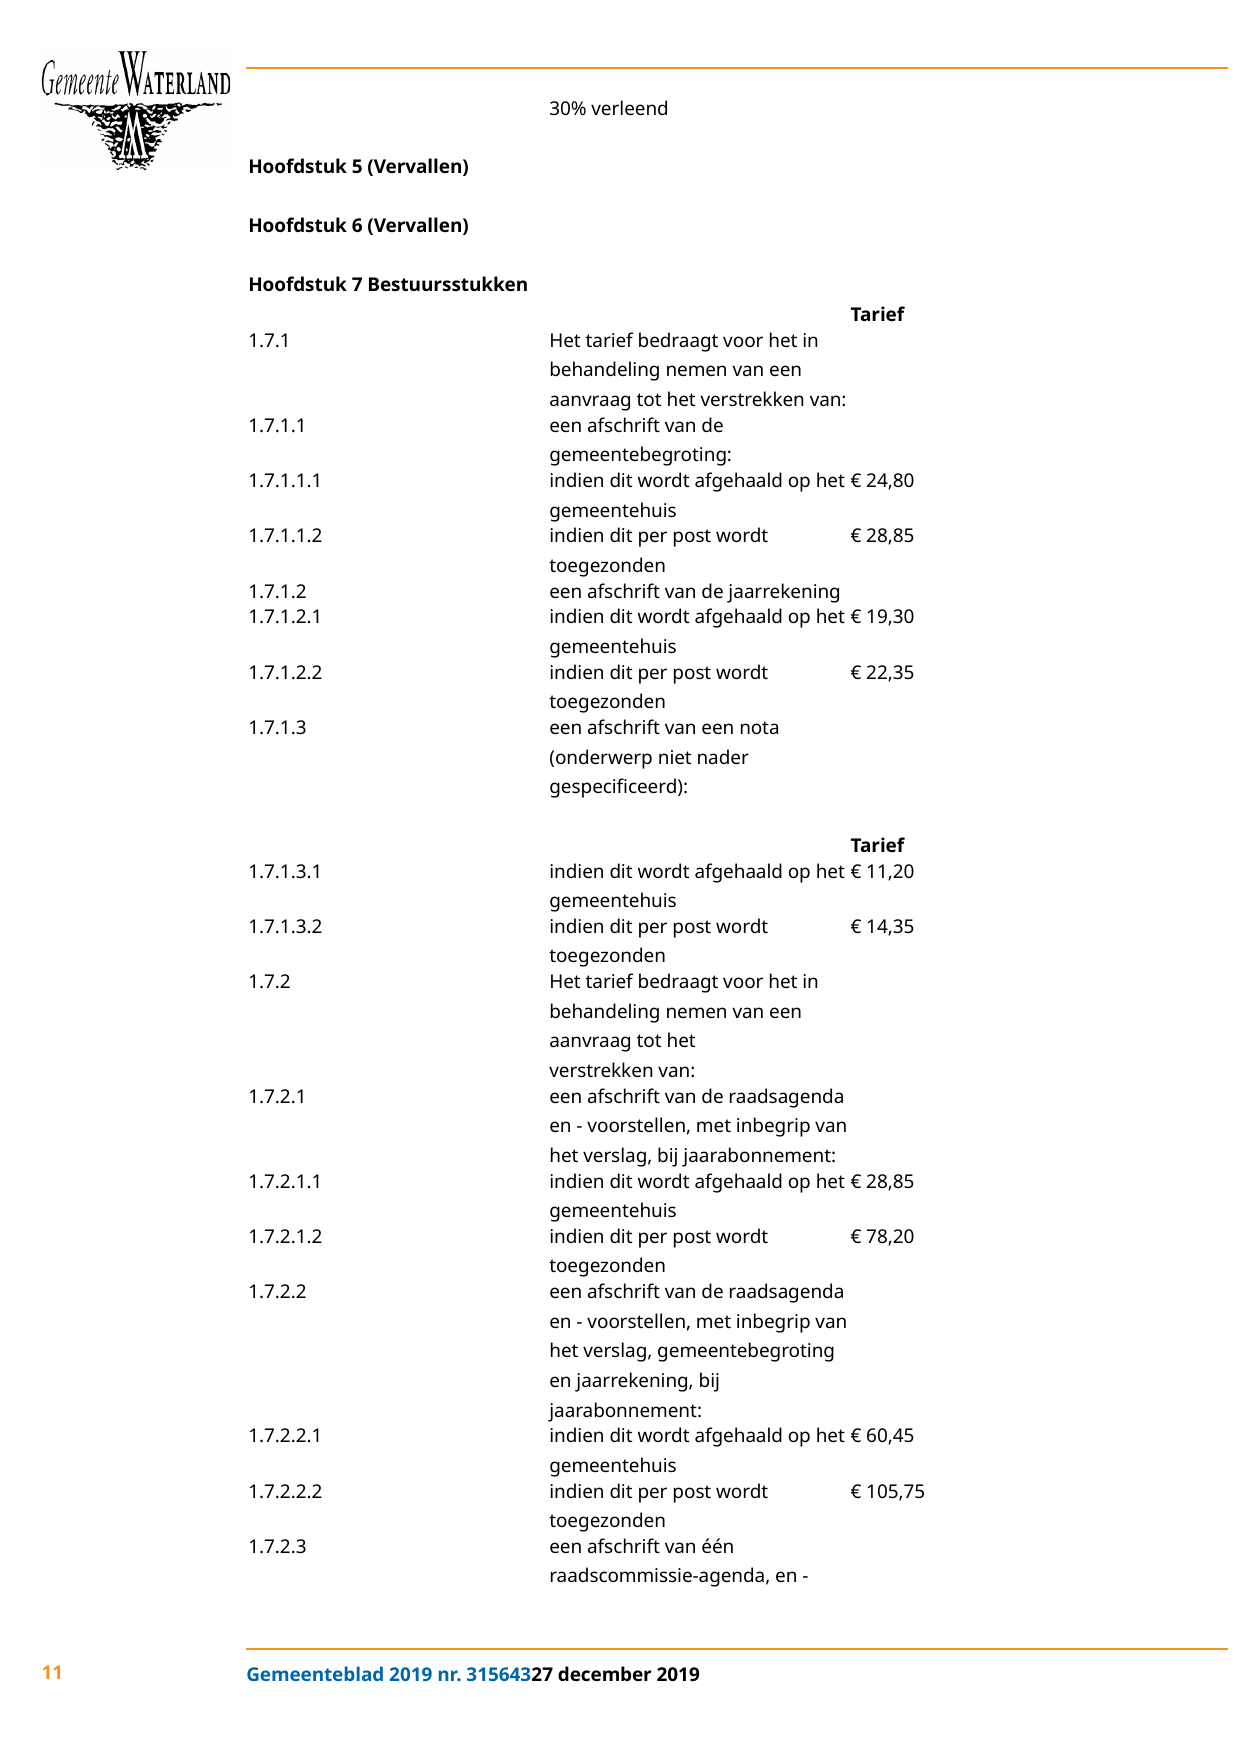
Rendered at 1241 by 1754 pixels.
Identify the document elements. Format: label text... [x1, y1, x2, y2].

table_cell een afschrift van een nota (onderwerp niet nader gespecificeerd): [549, 714, 850, 799]
table_cell 1.7.1.2.1 [248, 604, 549, 659]
table_cell 1.7.1.2 [248, 578, 549, 604]
table_cell 1.7.2.2 [248, 1279, 549, 1422]
table_cell indien dit per post wordt toegezonden [549, 1223, 850, 1278]
table_cell 1.7.1.1 [248, 412, 549, 467]
table_cell 1.7.2.1.1 [248, 1168, 549, 1223]
table_cell indien dit wordt afgehaald op het gemeentehuis [549, 1168, 850, 1223]
table_cell [850, 969, 1152, 1083]
table_cell indien dit per post wordt toegezonden [549, 523, 850, 578]
table_header [248, 301, 850, 327]
table_header Tarief [850, 832, 1152, 858]
table_cell Het tarief bedraagt voor het in behandeling nemen van een aanvraag tot het verstrekken van: [549, 969, 850, 1083]
text Hoofdstuk 6 (Vervallen) [248, 212, 1152, 238]
table_cell 1.7.2.1 [248, 1083, 549, 1168]
table_cell 1.7.2.2.2 [248, 1478, 549, 1533]
table_cell 1.7.1.2.2 [248, 659, 549, 714]
table_cell een afschrift van de gemeentebegroting: [549, 412, 850, 467]
table_header Tarief [850, 301, 1152, 327]
table_cell [850, 714, 1152, 799]
table_cell 1.7.1 [248, 327, 549, 412]
table_cell € 60,45 [850, 1423, 1152, 1478]
table_header [248, 832, 850, 858]
table_cell [850, 1083, 1152, 1168]
table_cell een afschrift van de raadsagenda en - voorstellen, met inbegrip van het verslag, gemeentebegroting en jaarrekening, bij jaarabonnement: [549, 1279, 850, 1422]
table_cell € 22,35 [850, 659, 1152, 714]
table_cell € 105,75 [850, 1478, 1152, 1533]
table_cell 1.7.1.3.1 [248, 858, 549, 913]
table_cell 1.7.2.2.1 [248, 1423, 549, 1478]
table_cell 1.7.1.3 [248, 714, 549, 799]
table_cell [850, 578, 1152, 604]
table_cell [850, 1533, 1152, 1588]
table_cell een afschrift van de jaarrekening [549, 578, 850, 604]
table_cell [850, 327, 1152, 412]
table_cell € 24,80 [850, 467, 1152, 523]
table_cell 1.7.1.1.2 [248, 523, 549, 578]
table_cell € 19,30 [850, 604, 1152, 659]
table_cell [850, 412, 1152, 467]
table_cell € 28,85 [850, 1168, 1152, 1223]
text Hoofdstuk 5 (Vervallen) [248, 153, 1152, 179]
table_cell een afschrift van de raadsagenda en - voorstellen, met inbegrip van het verslag, bij jaarabonnement: [549, 1083, 850, 1168]
table_cell € 28,85 [850, 523, 1152, 578]
table_cell indien dit wordt afgehaald op het gemeentehuis [549, 467, 850, 523]
table_cell € 78,20 [850, 1223, 1152, 1278]
table_cell indien dit wordt afgehaald op het gemeentehuis [549, 604, 850, 659]
table_cell indien dit wordt afgehaald op het gemeentehuis [549, 1423, 850, 1478]
table_cell indien dit wordt afgehaald op het gemeentehuis [549, 858, 850, 913]
table_cell indien dit per post wordt toegezonden [549, 1478, 850, 1533]
table_cell 1.7.1.1.1 [248, 467, 549, 523]
table_cell indien dit per post wordt toegezonden [549, 913, 850, 968]
table_cell 1.7.2.1.2 [248, 1223, 549, 1278]
table_cell 1.7.2.3 [248, 1533, 549, 1588]
table_cell Het tarief bedraagt voor het in behandeling nemen van een aanvraag tot het verstrekken van: [549, 327, 850, 412]
table_cell 1.7.1.3.2 [248, 913, 549, 968]
table_cell [850, 1279, 1152, 1422]
table_cell 30% verleend [549, 95, 1152, 121]
text Hoofdstuk 7 Bestuursstukken [248, 272, 1152, 297]
table_cell € 14,35 [850, 913, 1152, 968]
table_cell [248, 95, 549, 121]
table_cell 1.7.2 [248, 969, 549, 1083]
table_cell € 11,20 [850, 858, 1152, 913]
table_cell indien dit per post wordt toegezonden [549, 659, 850, 714]
table_cell een afschrift van één raadscommissie-agenda, en [549, 1533, 850, 1588]
picture [41, 47, 231, 172]
